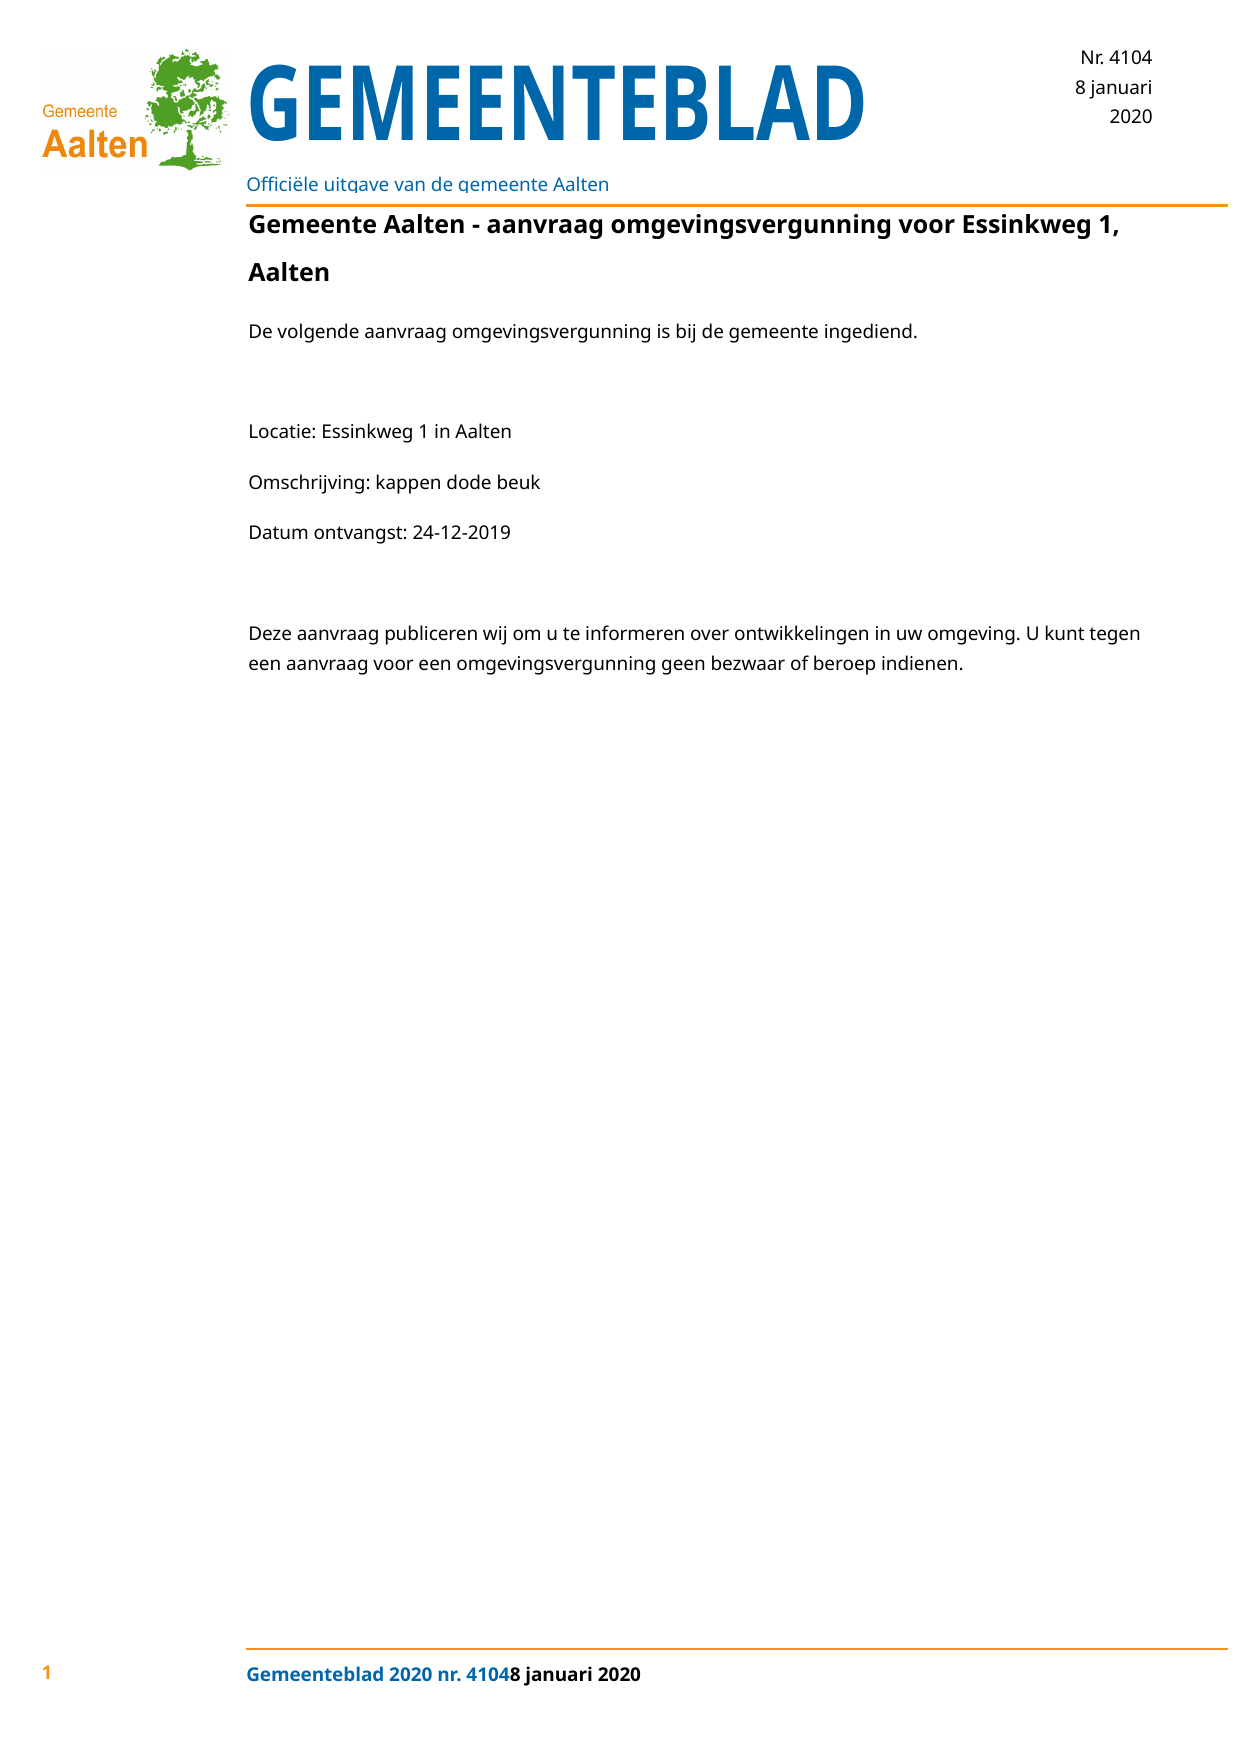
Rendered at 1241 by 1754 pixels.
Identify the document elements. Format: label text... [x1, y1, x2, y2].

text Deze aanvraag publiceren wij om u te informeren over ontwikkelingen in uw omgeving. U kunt tegen een aanvraag voor een omgevingsvergunning geen bezwaar of beroep indienen. [248, 620, 1152, 676]
text Datum ontvangst: 24-12-2019 [248, 519, 1152, 545]
text Gemeente Aalten - aanvraag omgevingsvergunning voor Essinkweg 1, Aalten [248, 207, 1152, 288]
text Locatie: Essinkweg 1 in Aalten [248, 419, 1152, 444]
text De volgende aanvraag omgevingsvergunning is bij de gemeente ingediend. [248, 318, 1152, 344]
picture [41, 47, 231, 172]
text Omschrijving: kappen dode beuk [248, 469, 1152, 495]
